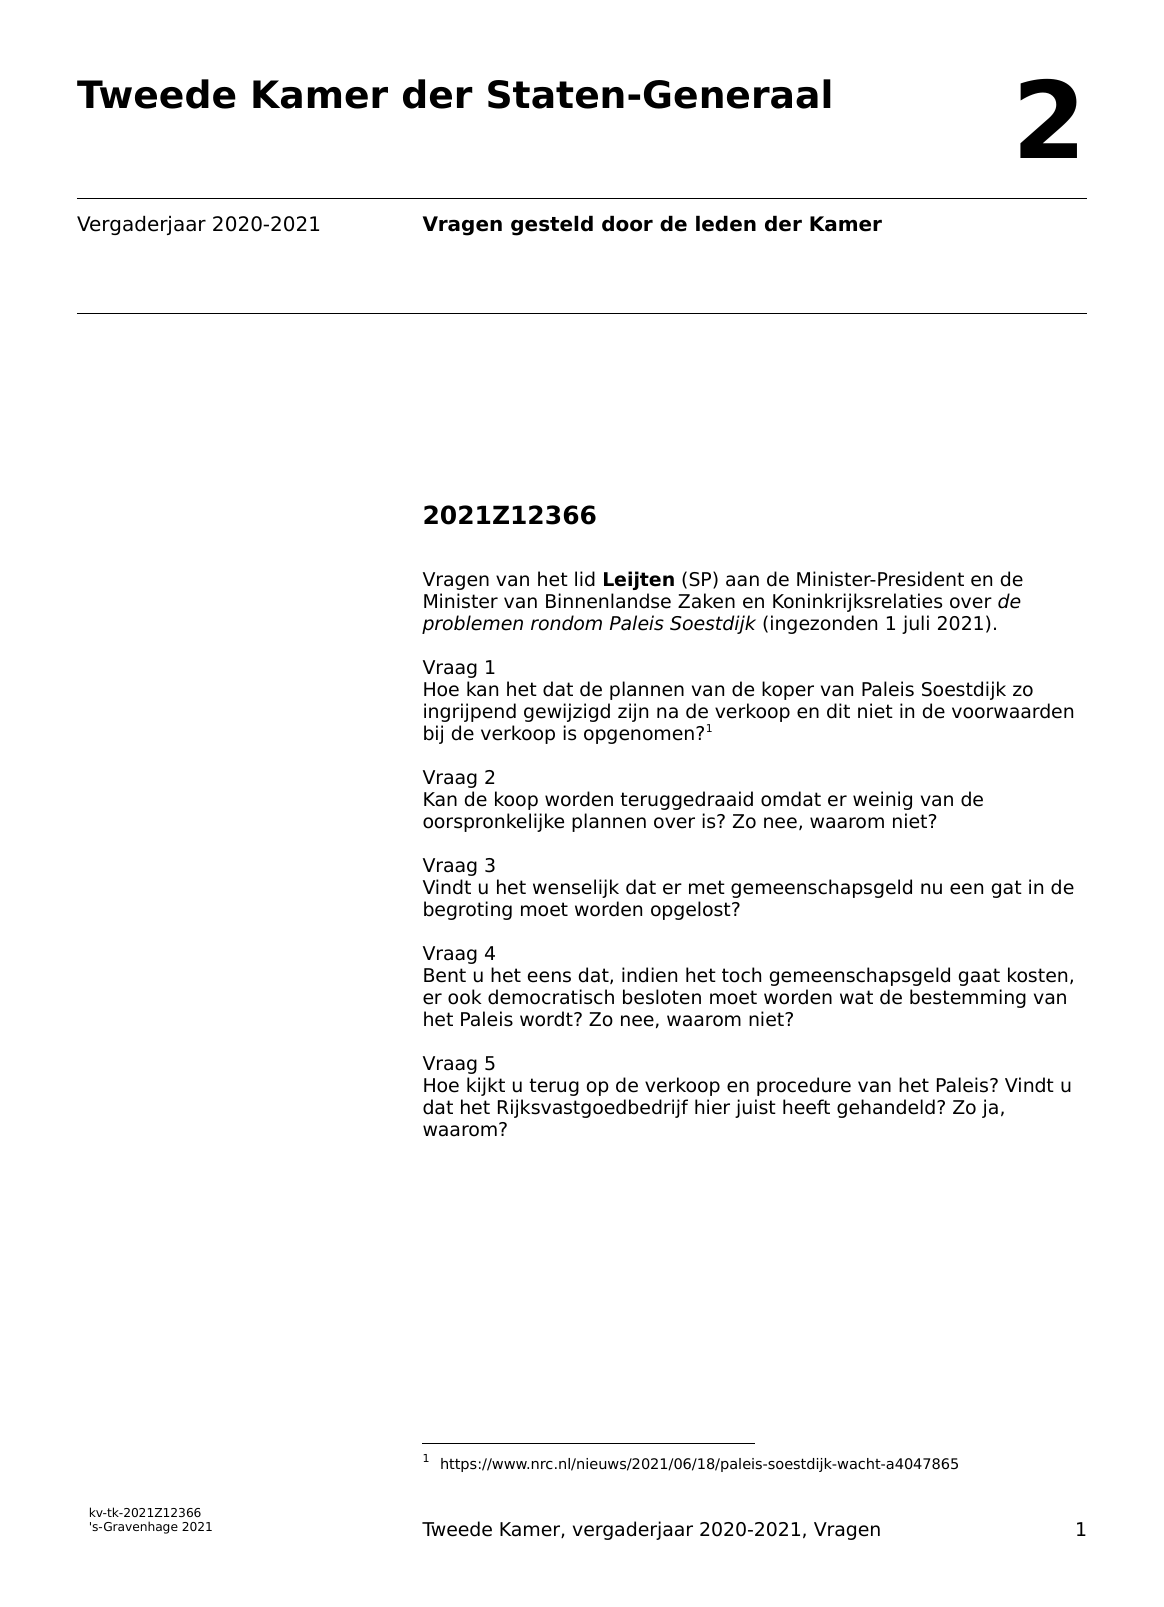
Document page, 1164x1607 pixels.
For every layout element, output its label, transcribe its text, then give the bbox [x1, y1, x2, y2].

table_header Tweede Kamer der Staten-Generaal [77, 59, 886, 198]
text Vragen van het lid Leijten (SP) aan de Minister-President en de Minister van Binnenlandse Zaken en Koninkrijksrelaties over de problemen rondom Paleis Soestdijk (ingezonden 1 juli 2021). [422, 569, 1087, 635]
table_header 2 [886, 59, 1087, 198]
text Bent u het eens dat, indien het toch gemeenschapsgeld gaat kosten, er ook democratisch besloten moet worden wat de bestemming van het Paleis wordt? Zo nee, waarom niet? [422, 965, 1087, 1031]
text kv-tk-2021Z12366 [88, 1506, 323, 1520]
text Hoe kan het dat de plannen van de koper van Paleis Soestdijk zo ingrijpend gewijzigd zijn na de verkoop en dit niet in de voorwaarden bij de verkoop is opgenomen? [422, 679, 1087, 745]
table_cell Vergaderjaar 2020-2021 [77, 199, 422, 313]
text Vraag 2 [422, 767, 1087, 789]
text Vraag 3 [422, 855, 1087, 877]
text https://www.nrc.nl/nieuws/2021/06/18/paleis-soestdijk-wacht-a4047865 [422, 1452, 1087, 1474]
text 2021Z12366 [422, 501, 1087, 531]
text Vraag 1 [422, 657, 1087, 679]
text Vraag 4 [422, 943, 1087, 965]
text Kan de koop worden teruggedraaid omdat er weinig van de oorspronkelijke plannen over is? Zo nee, waarom niet? [422, 789, 1087, 833]
text Hoe kijkt u terug op de verkoop en procedure van het Paleis? Vindt u dat het Rijksvastgoedbedrijf hier juist heeft gehandeld? Zo ja, waarom? [422, 1075, 1087, 1141]
text 's-Gravenhage 2021 [88, 1520, 323, 1534]
text Vindt u het wenselijk dat er met gemeenschapsgeld nu een gat in de begroting moet worden opgelost? [422, 877, 1087, 921]
table_cell Vragen gesteld door de leden der Kamer [422, 199, 1087, 313]
text Vraag 5 [422, 1053, 1087, 1075]
